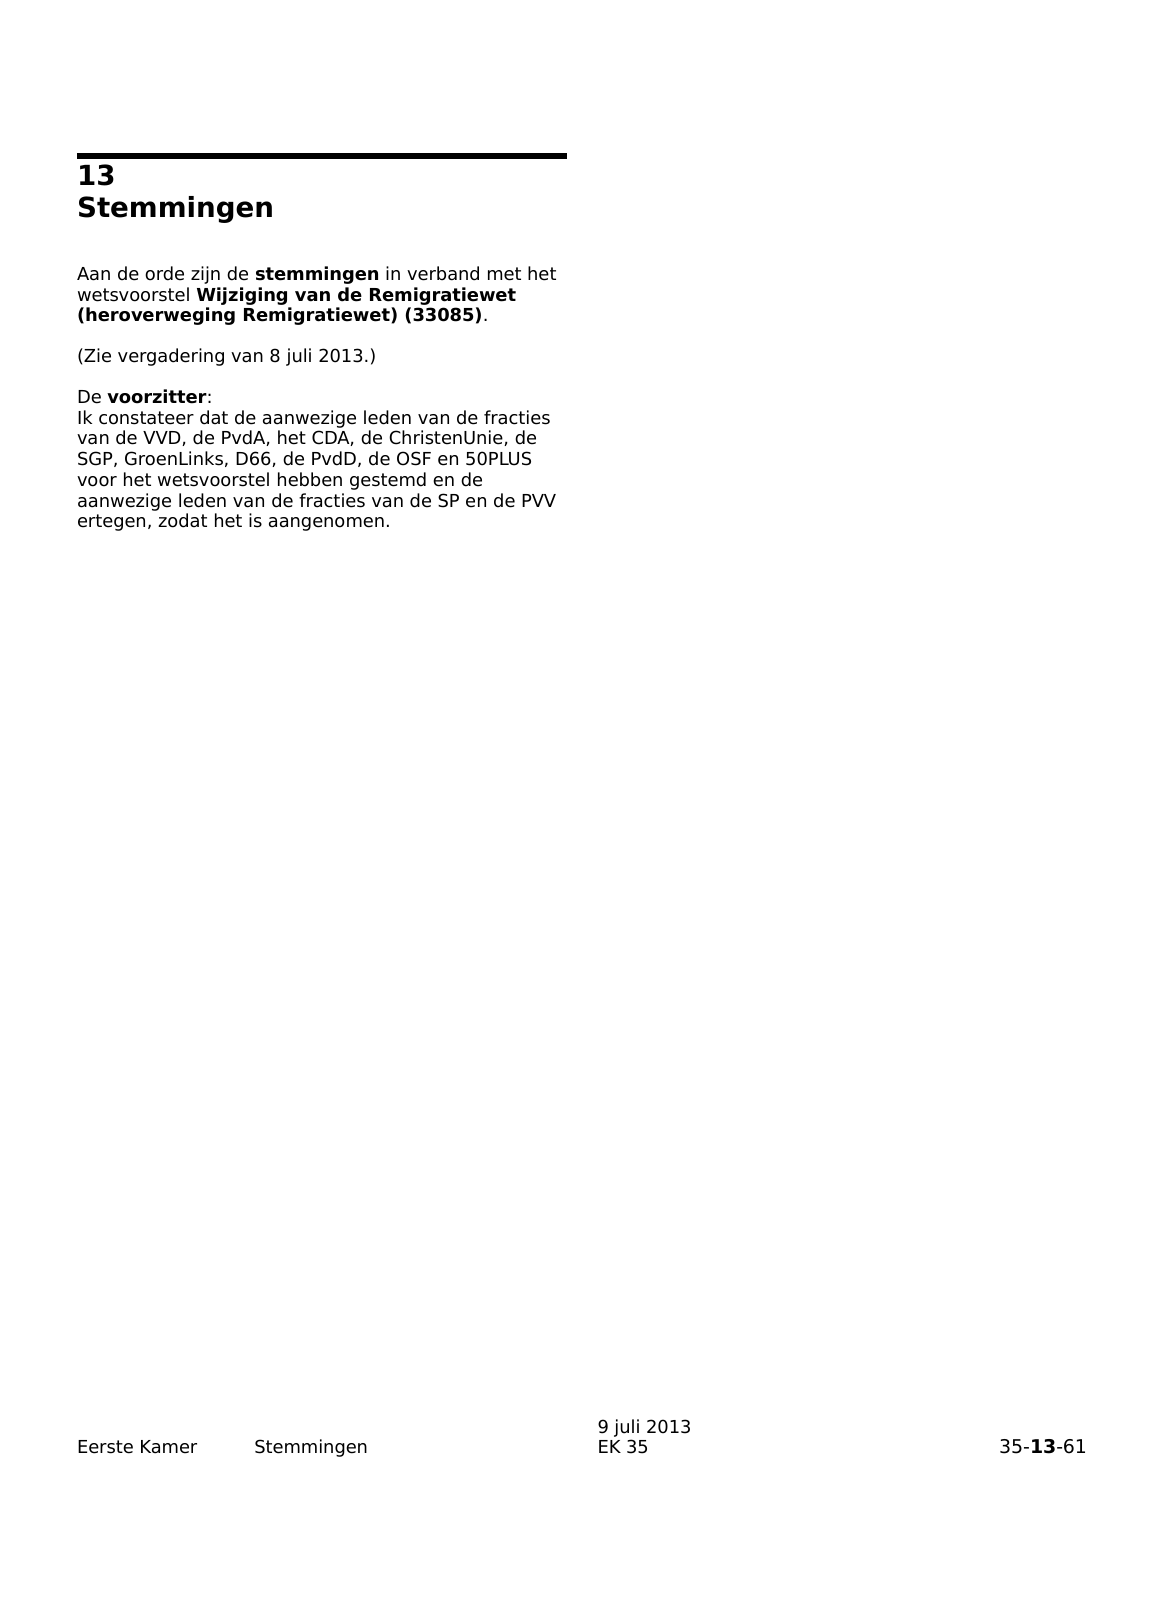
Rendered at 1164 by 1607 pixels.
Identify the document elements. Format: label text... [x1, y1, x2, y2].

text Aan de orde zijn de stemmingen in verband met het wetsvoorstel Wijziging van de Remigratiewet (heroverweging Remigratiewet) (33085). [77, 264, 567, 326]
text Ik constateer dat de aanwezige leden van de fracties van de VVD, de PvdA, het CDA, de ChristenUnie, de SGP, GroenLinks, D66, de PvdD, de OSF en 50PLUS voor het wetsvoorstel hebben gestemd en de aanwezige leden van de fracties van de SP en de PVV ertegen, zodat het is aangenomen. [77, 407, 567, 532]
title 13 Stemmingen [77, 159, 567, 224]
text De voorzitter: [77, 387, 567, 407]
text (Zie vergadering van 8 juli 2013.) [77, 346, 567, 367]
